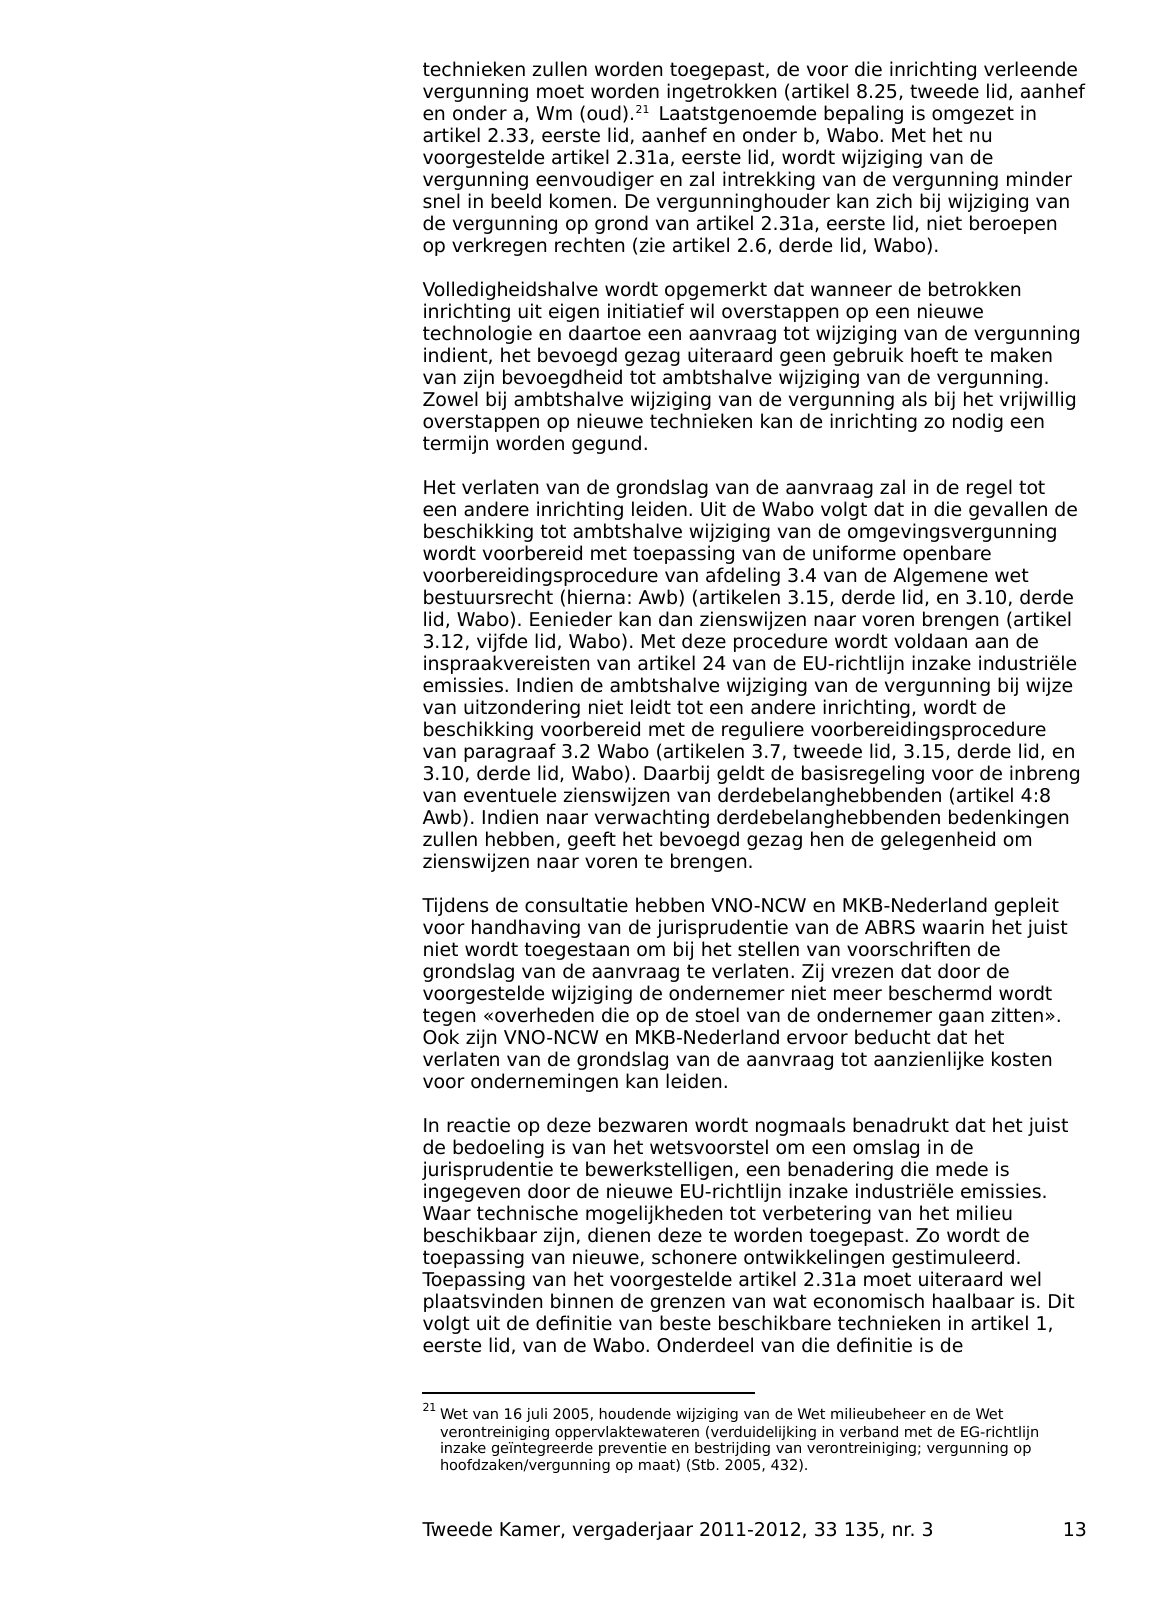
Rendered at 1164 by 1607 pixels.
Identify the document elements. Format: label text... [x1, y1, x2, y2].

text technieken zullen worden toegepast, de voor die inrichting verleende vergunning moet worden ingetrokken (artikel 8.25, tweede lid, aanhef en onder a, Wm (oud). Laatstgenoemde bepaling is omgezet in artikel 2.33, eerste lid, aanhef en onder b, Wabo. Met het nu voorgestelde artikel 2.31a, eerste lid, wordt wijziging van de vergunning eenvoudiger en zal intrekking van de vergunning minder snel in beeld komen. De vergunninghouder kan zich bij wijziging van de vergunning op grond van artikel 2.31a, eerste lid, niet beroepen op verkregen rechten (zie artikel 2.6, derde lid, Wabo). [422, 59, 1087, 257]
text Wet van 16 juli 2005, houdende wijziging van de Wet milieubeheer en de Wet verontreiniging oppervlaktewateren (verduidelijking in verband met de EG-richtlijn inzake geïntegreerde preventie en bestrijding van verontreiniging; vergunning op hoofdzaken/vergunning op maat) (Stb. 2005, 432). [422, 1402, 1087, 1474]
text Volledigheidshalve wordt opgemerkt dat wanneer de betrokken inrichting uit eigen initiatief wil overstappen op een nieuwe technologie en daartoe een aanvraag tot wijziging van de vergunning indient, het bevoegd gezag uiteraard geen gebruik hoeft te maken van zijn bevoegdheid tot ambtshalve wijziging van de vergunning. Zowel bij ambtshalve wijziging van de vergunning als bij het vrijwillig overstappen op nieuwe technieken kan de inrichting zo nodig een termijn worden gegund. [422, 279, 1087, 455]
text In reactie op deze bezwaren wordt nogmaals benadrukt dat het juist de bedoeling is van het wetsvoorstel om een omslag in de jurisprudentie te bewerkstelligen, een benadering die mede is ingegeven door de nieuwe EU-richtlijn inzake industriële emissies. Waar technische mogelijkheden tot verbetering van het milieu beschikbaar zijn, dienen deze te worden toegepast. Zo wordt de toepassing van nieuwe, schonere ontwikkelingen gestimuleerd. Toepassing van het voorgestelde artikel 2.31a moet uiteraard wel plaatsvinden binnen de grenzen van wat economisch haalbaar is. Dit volgt uit de definitie van beste beschikbare technieken in artikel 1, eerste lid, van de Wabo. Onderdeel van die definitie is de [422, 1115, 1087, 1357]
text Tijdens de consultatie hebben VNO-NCW en MKB-Nederland gepleit voor handhaving van de jurisprudentie van de ABRS waarin het juist niet wordt toegestaan om bij het stellen van voorschriften de grondslag van de aanvraag te verlaten. Zij vrezen dat door de voorgestelde wijziging de ondernemer niet meer beschermd wordt tegen «overheden die op de stoel van de ondernemer gaan zitten». Ook zijn VNO-NCW en MKB-Nederland ervoor beducht dat het verlaten van de grondslag van de aanvraag tot aanzienlijke kosten voor ondernemingen kan leiden. [422, 895, 1087, 1093]
text Het verlaten van de grondslag van de aanvraag zal in de regel tot een andere inrichting leiden. Uit de Wabo volgt dat in die gevallen de beschikking tot ambtshalve wijziging van de omgevingsvergunning wordt voorbereid met toepassing van de uniforme openbare voorbereidingsprocedure van afdeling 3.4 van de Algemene wet bestuursrecht (hierna: Awb) (artikelen 3.15, derde lid, en 3.10, derde lid, Wabo). Eenieder kan dan zienswijzen naar voren brengen (artikel 3.12, vijfde lid, Wabo). Met deze procedure wordt voldaan aan de inspraakvereisten van artikel 24 van de EU-richtlijn inzake industriële emissies. Indien de ambtshalve wijziging van de vergunning bij wijze van uitzondering niet leidt tot een andere inrichting, wordt de beschikking voorbereid met de reguliere voorbereidingsprocedure van paragraaf 3.2 Wabo (artikelen 3.7, tweede lid, 3.15, derde lid, en 3.10, derde lid, Wabo). Daarbij geldt de basisregeling voor de inbreng van eventuele zienswijzen van derdebelanghebbenden (artikel 4:8 Awb). Indien naar verwachting derdebelanghebbenden bedenkingen zullen hebben, geeft het bevoegd gezag hen de gelegenheid om zienswijzen naar voren te brengen. [422, 477, 1087, 873]
